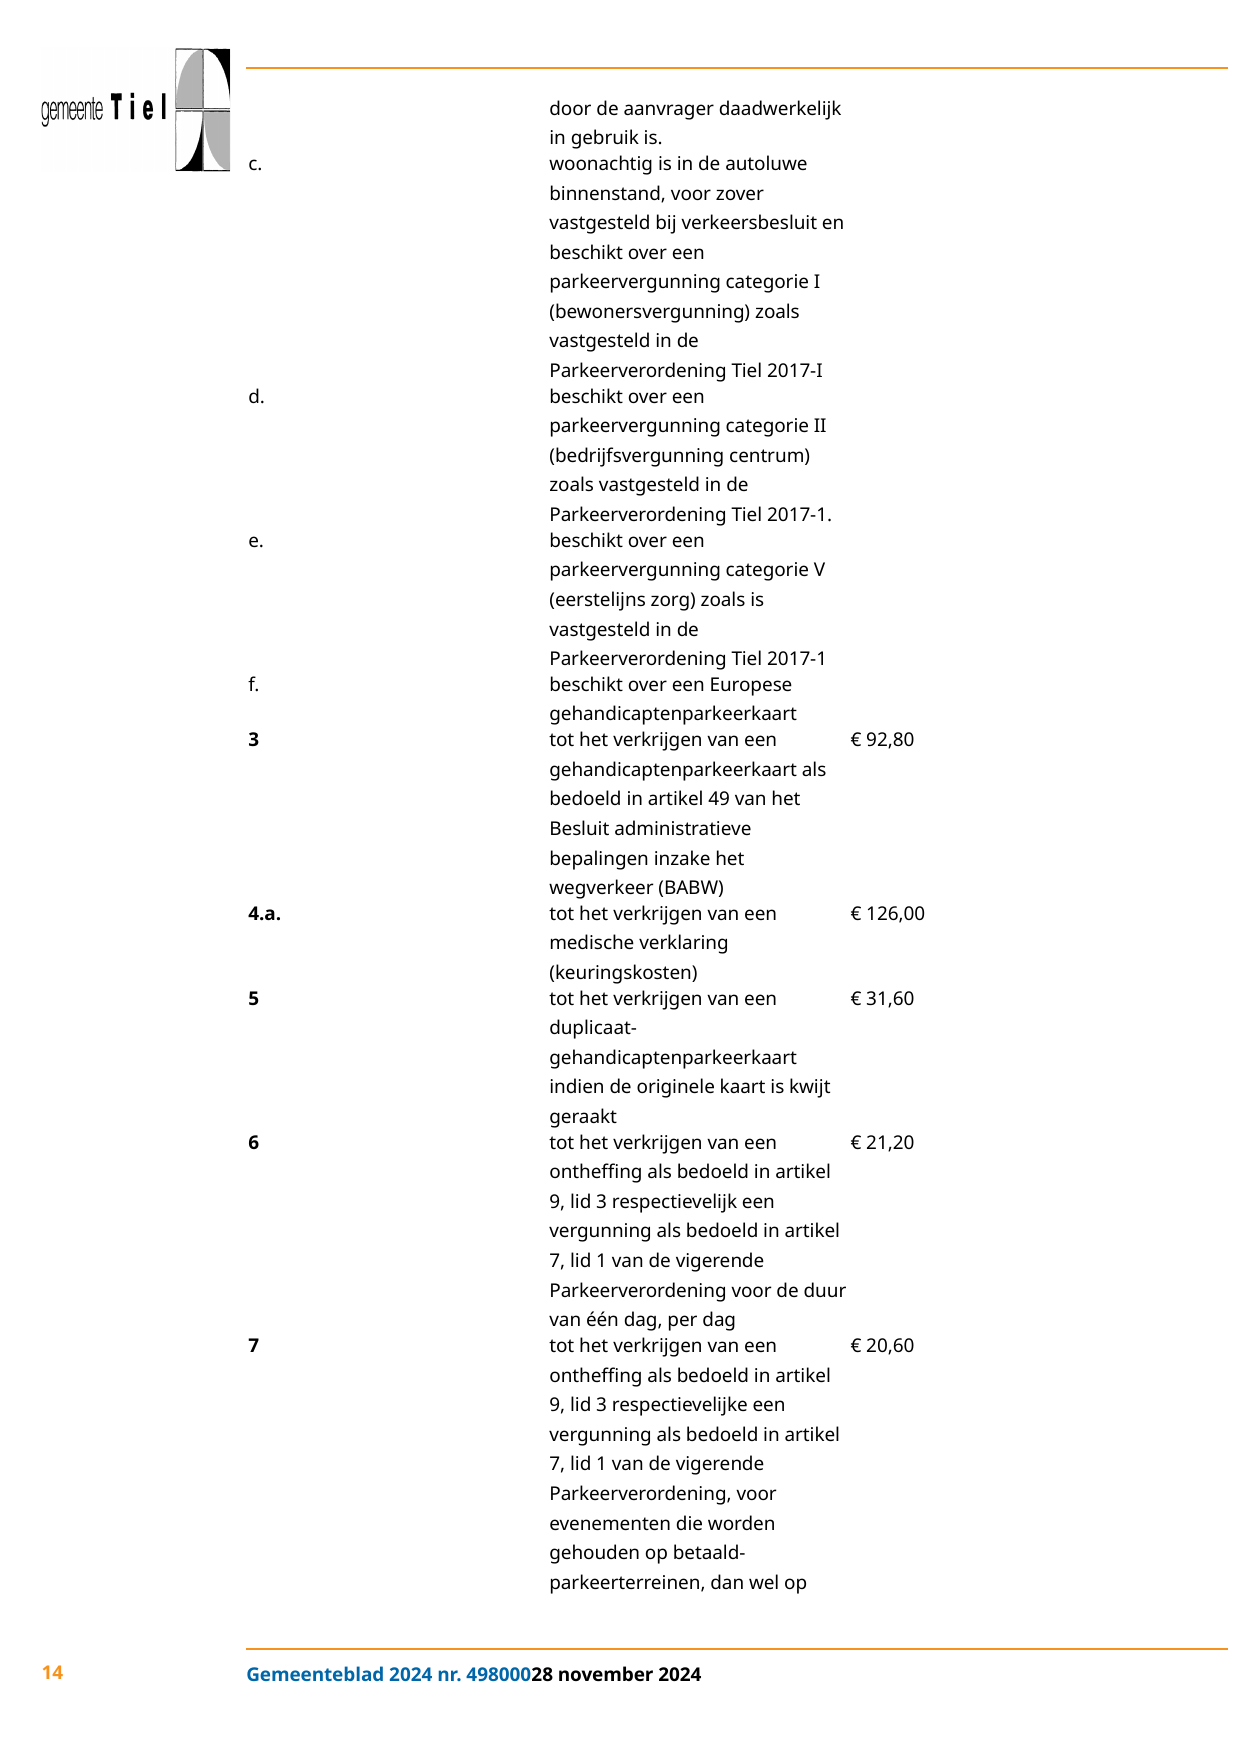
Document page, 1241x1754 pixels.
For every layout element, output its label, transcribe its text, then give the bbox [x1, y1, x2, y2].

table_cell woonachtig is in de autoluwe binnenstand, voor zover vastgesteld bij verkeersbesluit en beschikt over een parkeervergunning categorie I (bewonersvergunning) zoals vastgesteld in de Parkeerverordening Tiel 2017-I [549, 150, 850, 383]
table_cell 3 [248, 726, 549, 900]
table_cell € 31,60 [850, 985, 1152, 1129]
table_cell 4.a. [248, 900, 549, 985]
table_cell 7 [248, 1332, 549, 1594]
table_cell € 126,00 [850, 900, 1152, 985]
table_cell [248, 95, 549, 150]
table_cell [850, 95, 1152, 150]
table_cell tot het verkrijgen van een ontheffing als bedoeld in artikel 9, lid 3 respectievelijke een vergunning als bedoeld in artikel 7, lid 1 van de vigerende Parkeerverordening, voor evenementen die worden gehouden op betaald-parkeerterreinen, dan wel op [549, 1332, 850, 1594]
table_cell f. [248, 671, 549, 726]
table_cell tot het verkrijgen van een medische verklaring (keuringskosten) [549, 900, 850, 985]
table_cell 6 [248, 1129, 549, 1332]
table_cell € 21,20 [850, 1129, 1152, 1332]
table_cell e. [248, 527, 549, 671]
table_cell € 92,80 [850, 726, 1152, 900]
table_cell beschikt over een Europese gehandicaptenparkeerkaart [549, 671, 850, 726]
table_cell beschikt over een parkeervergunning categorie V (eerstelijns zorg) zoals is vastgesteld in de Parkeerverordening Tiel 2017-1 [549, 527, 850, 671]
table_cell door de aanvrager daadwerkelijk in gebruik is. [549, 95, 850, 150]
table_cell [850, 150, 1152, 383]
table_cell beschikt over een parkeervergunning categorie II (bedrijfsvergunning centrum) zoals vastgesteld in de Parkeerverordening Tiel 2017-1. [549, 383, 850, 527]
table_cell tot het verkrijgen van een duplicaat-gehandicaptenparkeerkaart indien de originele kaart is kwijt geraakt [549, 985, 850, 1129]
table_cell [850, 527, 1152, 671]
table_cell tot het verkrijgen van een gehandicaptenparkeerkaart als bedoeld in artikel 49 van het Besluit administratieve bepalingen inzake het wegverkeer (BABW) [549, 726, 850, 900]
table_cell € 20,60 [850, 1332, 1152, 1594]
table_cell d. [248, 383, 549, 527]
table_cell 5 [248, 985, 549, 1129]
picture [41, 47, 231, 172]
table_cell tot het verkrijgen van een ontheffing als bedoeld in artikel 9, lid 3 respectievelijk een vergunning als bedoeld in artikel 7, lid 1 van de vigerende Parkeerverordening voor de duur van één dag, per dag [549, 1129, 850, 1332]
table_cell [850, 383, 1152, 527]
table_cell [850, 671, 1152, 726]
table_cell c. [248, 150, 549, 383]
